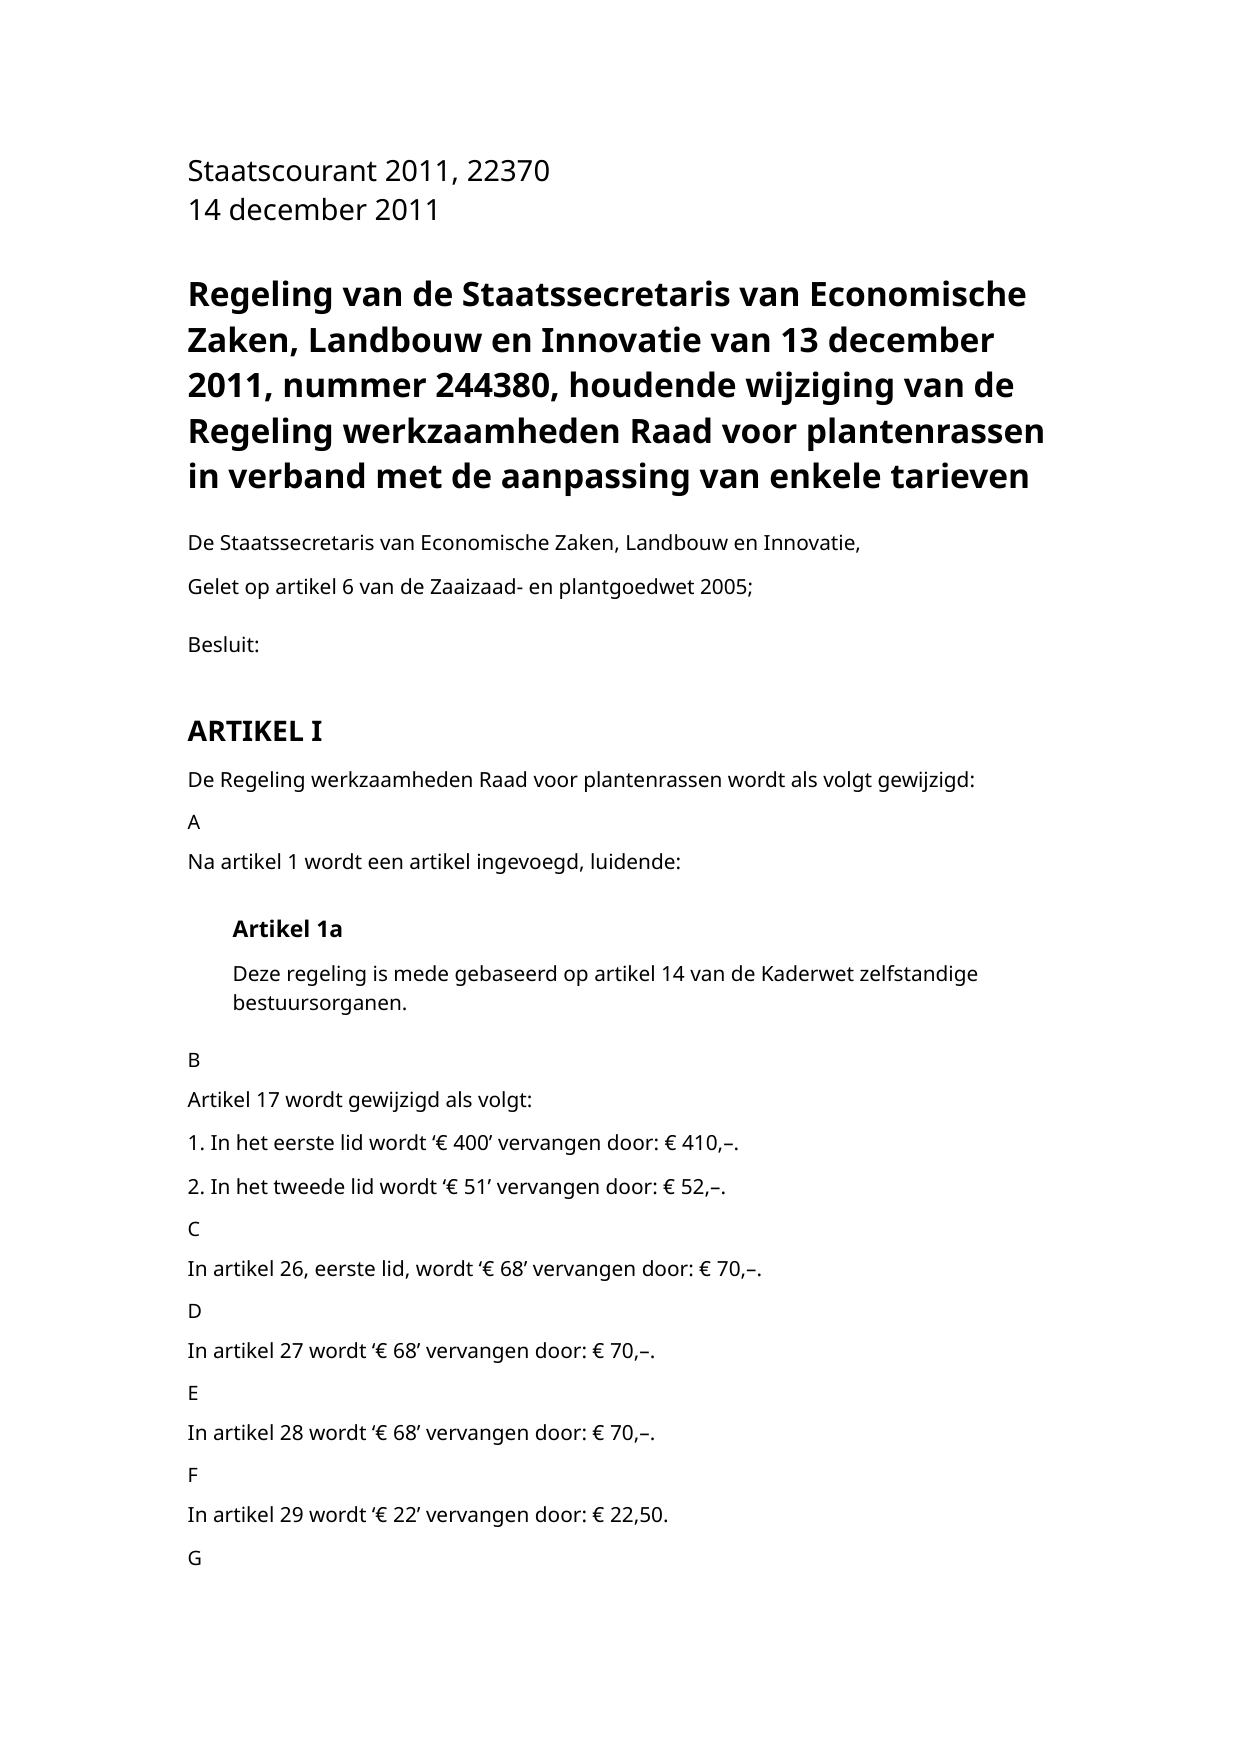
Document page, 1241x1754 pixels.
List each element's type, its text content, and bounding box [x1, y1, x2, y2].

text De Regeling werkzaamheden Raad voor plantenrassen wordt als volgt gewijzigd: [187, 765, 1053, 793]
text Artikel 17 wordt gewijzigd als volgt: [187, 1085, 1053, 1113]
text Na artikel 1 wordt een artikel ingevoegd, luidende: [187, 847, 1053, 876]
text In artikel 27 wordt ‘€ 68’ vervangen door: € 70,–. [187, 1336, 1053, 1364]
text Gelet op artikel 6 van de Zaaizaad- en plantgoedwet 2005; [187, 572, 1053, 600]
text In artikel 29 wordt ‘€ 22’ vervangen door: € 22,50. [187, 1501, 1053, 1529]
text C [187, 1215, 1053, 1242]
text Staatscourant 2011, 22370 [187, 150, 1053, 190]
text G [187, 1544, 1053, 1571]
subtitle Artikel 1a [232, 913, 1053, 944]
text 1. In het eerste lid wordt ‘€ 400’ vervangen door: € 410,–. [187, 1128, 1053, 1157]
text 2. In het tweede lid wordt ‘€ 51’ vervangen door: € 52,–. [187, 1172, 1053, 1200]
text B [187, 1046, 1053, 1073]
subtitle ARTIKEL I [187, 711, 1053, 750]
text D [187, 1297, 1053, 1324]
text Deze regeling is mede gebaseerd op artikel 14 van de Kaderwet zelfstandige bestuursorganen. [232, 959, 1053, 1016]
text In artikel 26, eerste lid, wordt ‘€ 68’ vervangen door: € 70,–. [187, 1254, 1053, 1282]
text E [187, 1379, 1053, 1407]
text F [187, 1462, 1053, 1489]
text A [187, 808, 1053, 835]
text De Staatssecretaris van Economische Zaken, Landbouw en Innovatie, [187, 528, 1053, 557]
text Besluit: [187, 630, 1053, 659]
text In artikel 28 wordt ‘€ 68’ vervangen door: € 70,–. [187, 1418, 1053, 1447]
text 14 december 2011 [187, 190, 1053, 229]
subtitle Regeling van de Staatssecretaris van Economische Zaken, Landbouw en Innovatie van 13 december 2011, nummer 244380, houdende wijziging van de Regeling werkzaamheden Raad voor plantenrassen in verband met de aanpassing van enkele tarieven [187, 271, 1053, 498]
